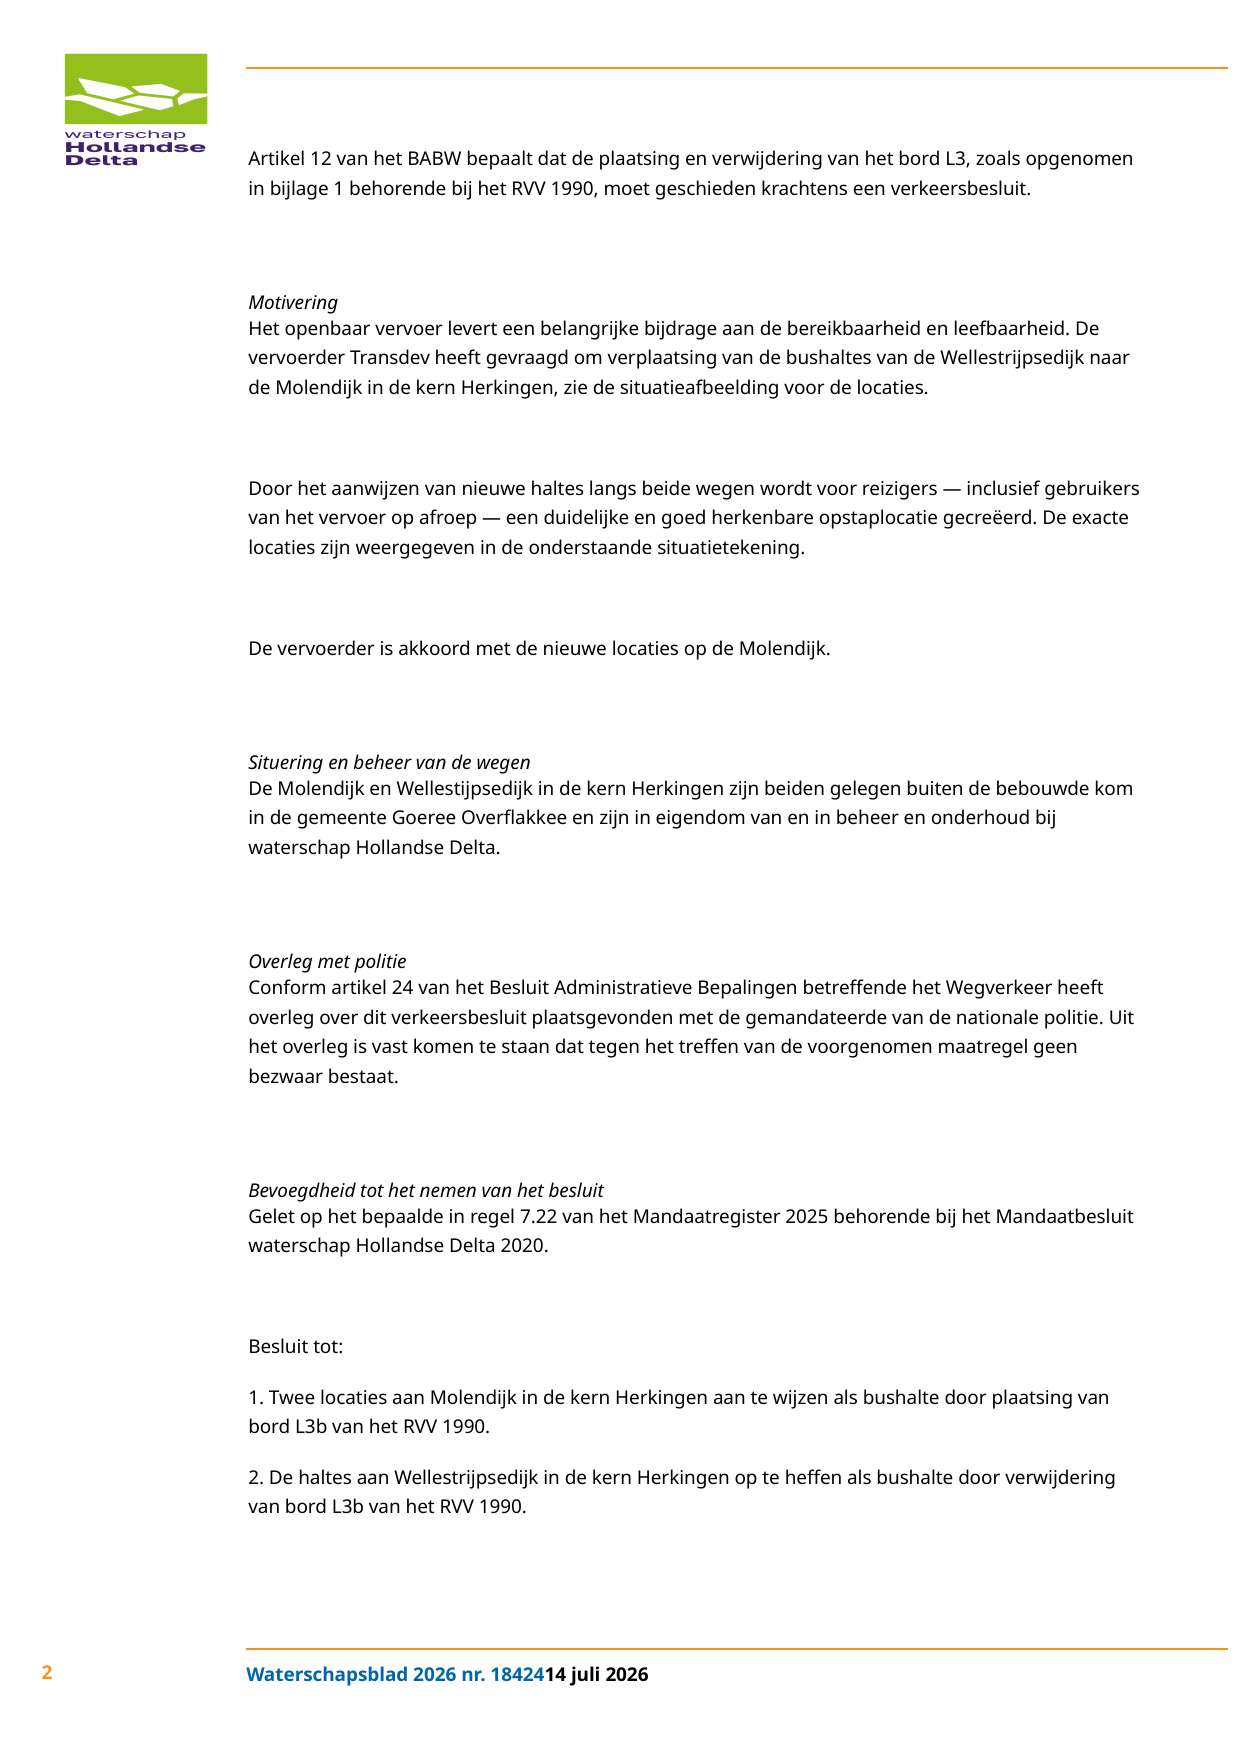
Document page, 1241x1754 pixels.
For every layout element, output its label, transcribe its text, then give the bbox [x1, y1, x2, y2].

text 1. Twee locaties aan Molendijk in de kern Herkingen aan te wijzen als bushalte door plaatsing van bord L3b van het RVV 1990. [248, 1384, 1152, 1439]
text 2. De haltes aan Wellestrijpsedijk in de kern Herkingen op te heffen als bushalte door verwijdering van bord L3b van het RVV 1990. [248, 1464, 1152, 1519]
text Het openbaar vervoer levert een belangrijke bijdrage aan de bereikbaarheid en leefbaarheid. De vervoerder Transdev heeft gevraagd om verplaatsing van de bushaltes van de Wellestrijpsedijk naar de Molendijk in de kern Herkingen, zie de situatieafbeelding voor de locaties. [248, 315, 1152, 400]
text Door het aanwijzen van nieuwe haltes langs beide wegen wordt voor reizigers — inclusief gebruikers van het vervoer op afroep — een duidelijke en goed herkenbare opstaplocatie gecreëerd. De exacte locaties zijn weergegeven in de onderstaande situatietekening. [248, 475, 1152, 560]
text Overleg met politie [248, 948, 1152, 974]
text Gelet op het bepaalde in regel 7.22 van het Mandaatregister 2025 behorende bij het Mandaatbesluit waterschap Hollandse Delta 2020. [248, 1203, 1152, 1258]
text Bevoegdheid tot het nemen van het besluit [248, 1177, 1152, 1203]
text Conform artikel 24 van het Besluit Administratieve Bepalingen betreffende het Wegverkeer heeft overleg over dit verkeersbesluit plaatsgevonden met de gemandateerde van de nationale politie. Uit het overleg is vast komen te staan dat tegen het treffen van de voorgenomen maatregel geen bezwaar bestaat. [248, 974, 1152, 1089]
text Artikel 12 van het BABW bepaalt dat de plaatsing en verwijdering van het bord L3, zoals opgenomen in bijlage 1 behorende bij het RVV 1990, moet geschieden krachtens een verkeersbesluit. [248, 145, 1152, 201]
text Besluit tot: [248, 1333, 1152, 1359]
picture [41, 47, 231, 172]
text De vervoerder is akkoord met de nieuwe locaties op de Molendijk. [248, 635, 1152, 661]
text De Molendijk en Wellestijpsedijk in de kern Herkingen zijn beiden gelegen buiten de bebouwde kom in de gemeente Goeree Overflakkee en zijn in eigendom van en in beheer en onderhoud bij waterschap Hollandse Delta. [248, 775, 1152, 860]
text Situering en beheer van de wegen [248, 749, 1152, 775]
text Motivering [248, 289, 1152, 315]
